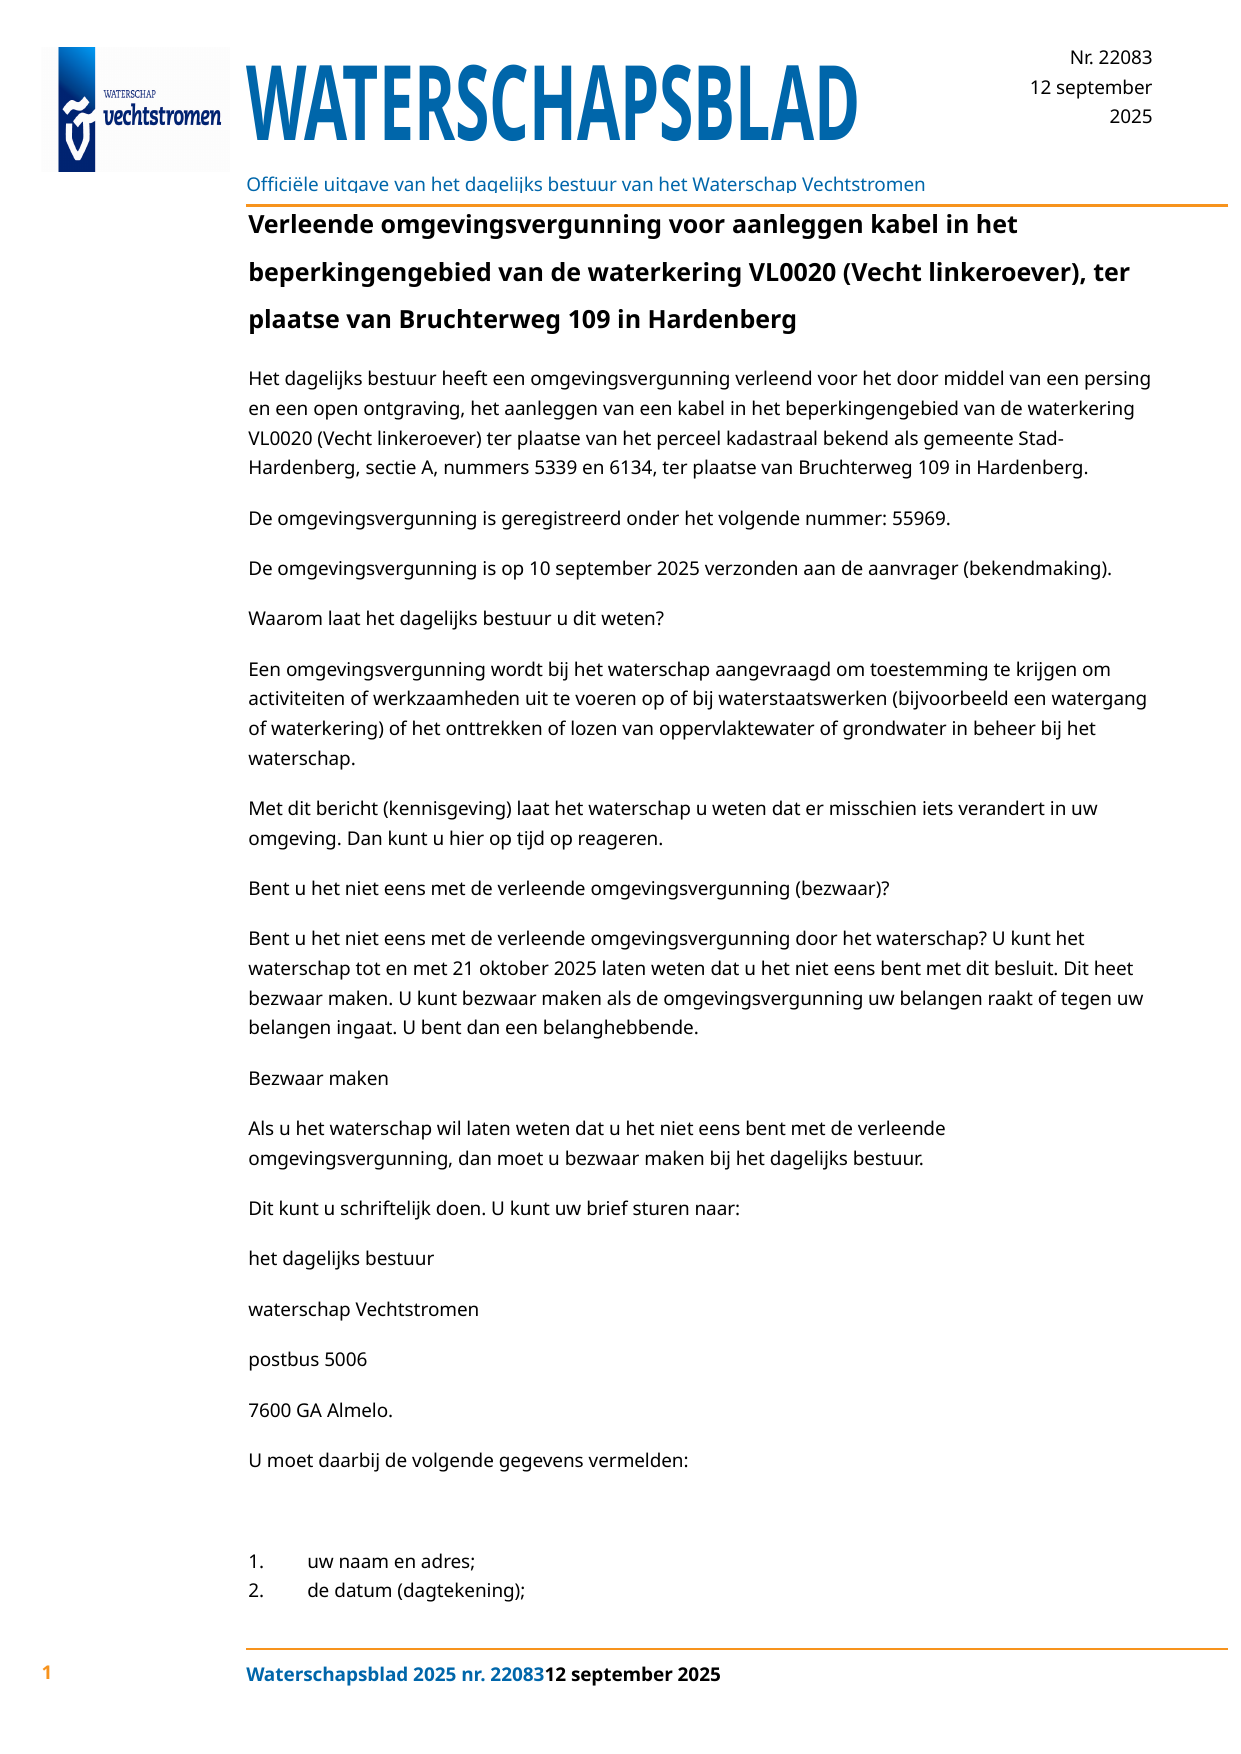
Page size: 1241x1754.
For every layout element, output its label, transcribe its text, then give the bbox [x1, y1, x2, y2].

text Verleende omgevingsvergunning voor aanleggen kabel in het beperkingengebied van de waterkering VL0020 (Vecht linkeroever), ter plaatse van Bruchterweg 109 in Hardenberg [248, 207, 1152, 336]
text het dagelijks bestuur [248, 1246, 1152, 1271]
text Waarom laat het dagelijks bestuur u dit weten? [248, 606, 1152, 631]
text U moet daarbij de volgende gegevens vermelden: [248, 1447, 1152, 1473]
text Bent u het niet eens met de verleende omgevingsvergunning (bezwaar)? [248, 875, 1152, 901]
text Bezwaar maken [248, 1065, 1152, 1090]
list uw naam en adres; [248, 1548, 1152, 1574]
text Met dit bericht (kennisgeving) laat het waterschap u weten dat er misschien iets verandert in uw omgeving. Dan kunt u hier op tijd op reageren. [248, 795, 1152, 850]
text waterschap Vechtstromen [248, 1296, 1152, 1322]
text Het dagelijks bestuur heeft een omgevingsvergunning verleend voor het door middel van een persing en een open ontgraving, het aanleggen van een kabel in het beperkingengebied van de waterkering VL0020 (Vecht linkeroever) ter plaatse van het perceel kadastraal bekend als gemeente Stad-Hardenberg, sectie A, nummers 5339 en 6134, ter plaatse van Bruchterweg 109 in Hardenberg. [248, 366, 1152, 480]
text Dit kunt u schriftelijk doen. U kunt uw brief sturen naar: [248, 1195, 1152, 1221]
text postbus 5006 [248, 1346, 1152, 1372]
text Als u het waterschap wil laten weten dat u het niet eens bent met de verleende omgevingsvergunning, dan moet u bezwaar maken bij het dagelijks bestuur. [248, 1115, 1152, 1170]
text Bent u het niet eens met de verleende omgevingsvergunning door het waterschap? U kunt het waterschap tot en met 21 oktober 2025 laten weten dat u het niet eens bent met dit besluit. Dit heet bezwaar maken. U kunt bezwaar maken als de omgevingsvergunning uw belangen raakt of tegen uw belangen ingaat. U bent dan een belanghebbende. [248, 926, 1152, 1040]
list de datum (dagtekening); [248, 1578, 1152, 1603]
picture [41, 47, 231, 172]
text 7600 GA Almelo. [248, 1397, 1152, 1422]
text Een omgevingsvergunning wordt bij het waterschap aangevraagd om toestemming te krijgen om activiteiten of werkzaamheden uit te voeren op of bij waterstaatswerken (bijvoorbeeld een watergang of waterkering) of het onttrekken of lozen van oppervlaktewater of grondwater in beheer bij het waterschap. [248, 656, 1152, 770]
text De omgevingsvergunning is op 10 september 2025 verzonden aan de aanvrager (bekendmaking). [248, 555, 1152, 581]
text De omgevingsvergunning is geregistreerd onder het volgende nummer: 55969. [248, 505, 1152, 530]
